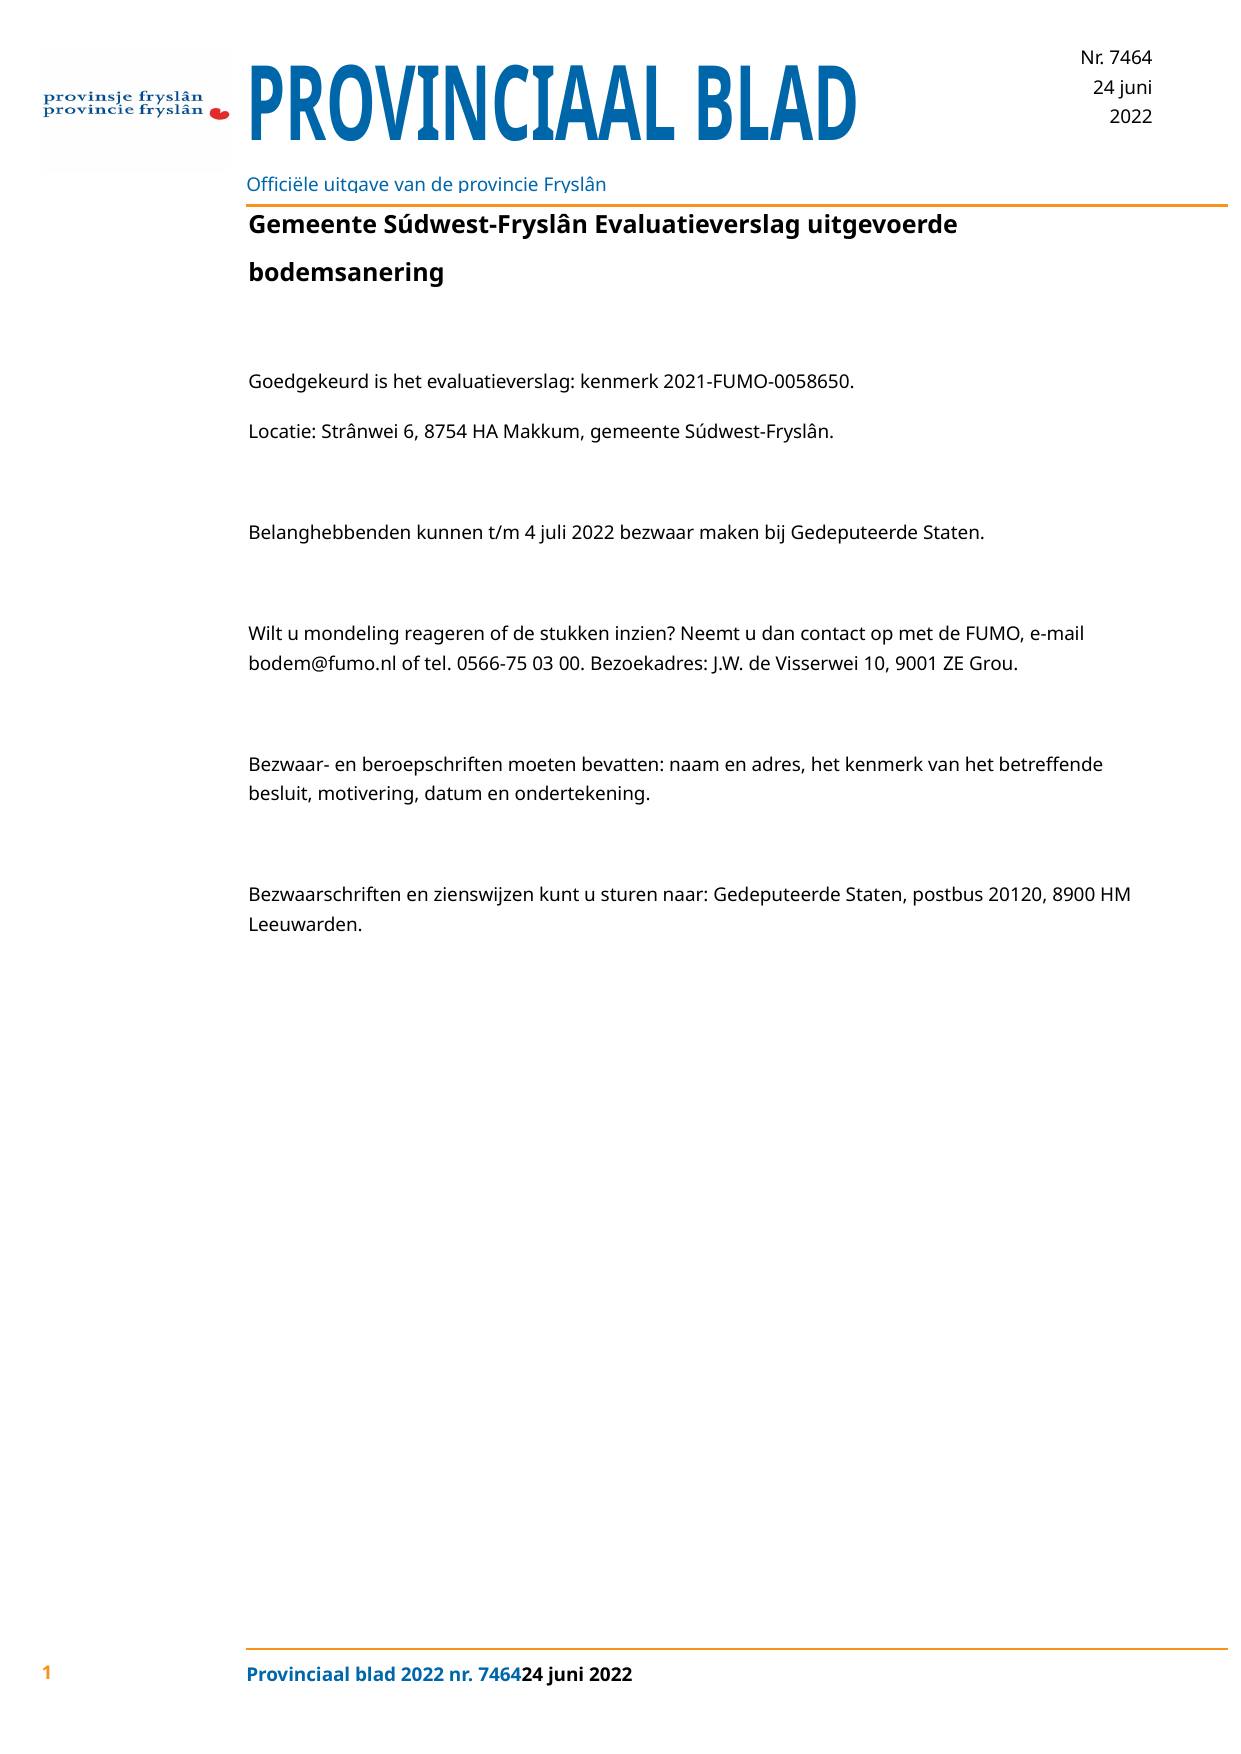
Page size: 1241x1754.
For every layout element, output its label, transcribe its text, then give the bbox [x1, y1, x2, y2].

text Gemeente Súdwest-Fryslân Evaluatieverslag uitgevoerde bodemsanering [248, 207, 1152, 288]
text Bezwaarschriften en zienswijzen kunt u sturen naar: Gedeputeerde Staten, postbus 20120, 8900 HM Leeuwarden. [248, 881, 1152, 937]
text Goedgekeurd is het evaluatieverslag: kenmerk 2021-FUMO-0058650. [248, 368, 1152, 394]
text Bezwaar- en beroepschriften moeten bevatten: naam en adres, het kenmerk van het betreffende besluit, motivering, datum en ondertekening. [248, 751, 1152, 806]
text Locatie: Strânwei 6, 8754 HA Makkum, gemeente Súdwest-Fryslân. [248, 419, 1152, 444]
text Wilt u mondeling reageren of de stukken inzien? Neemt u dan contact op met de FUMO, e-mail bodem@fumo.nl of tel. 0566-75 03 00. Bezoekadres: J.W. de Visserwei 10, 9001 ZE Grou. [248, 620, 1152, 676]
text Belanghebbenden kunnen t/m 4 juli 2022 bezwaar maken bij Gedeputeerde Staten. [248, 519, 1152, 545]
picture [41, 47, 231, 172]
